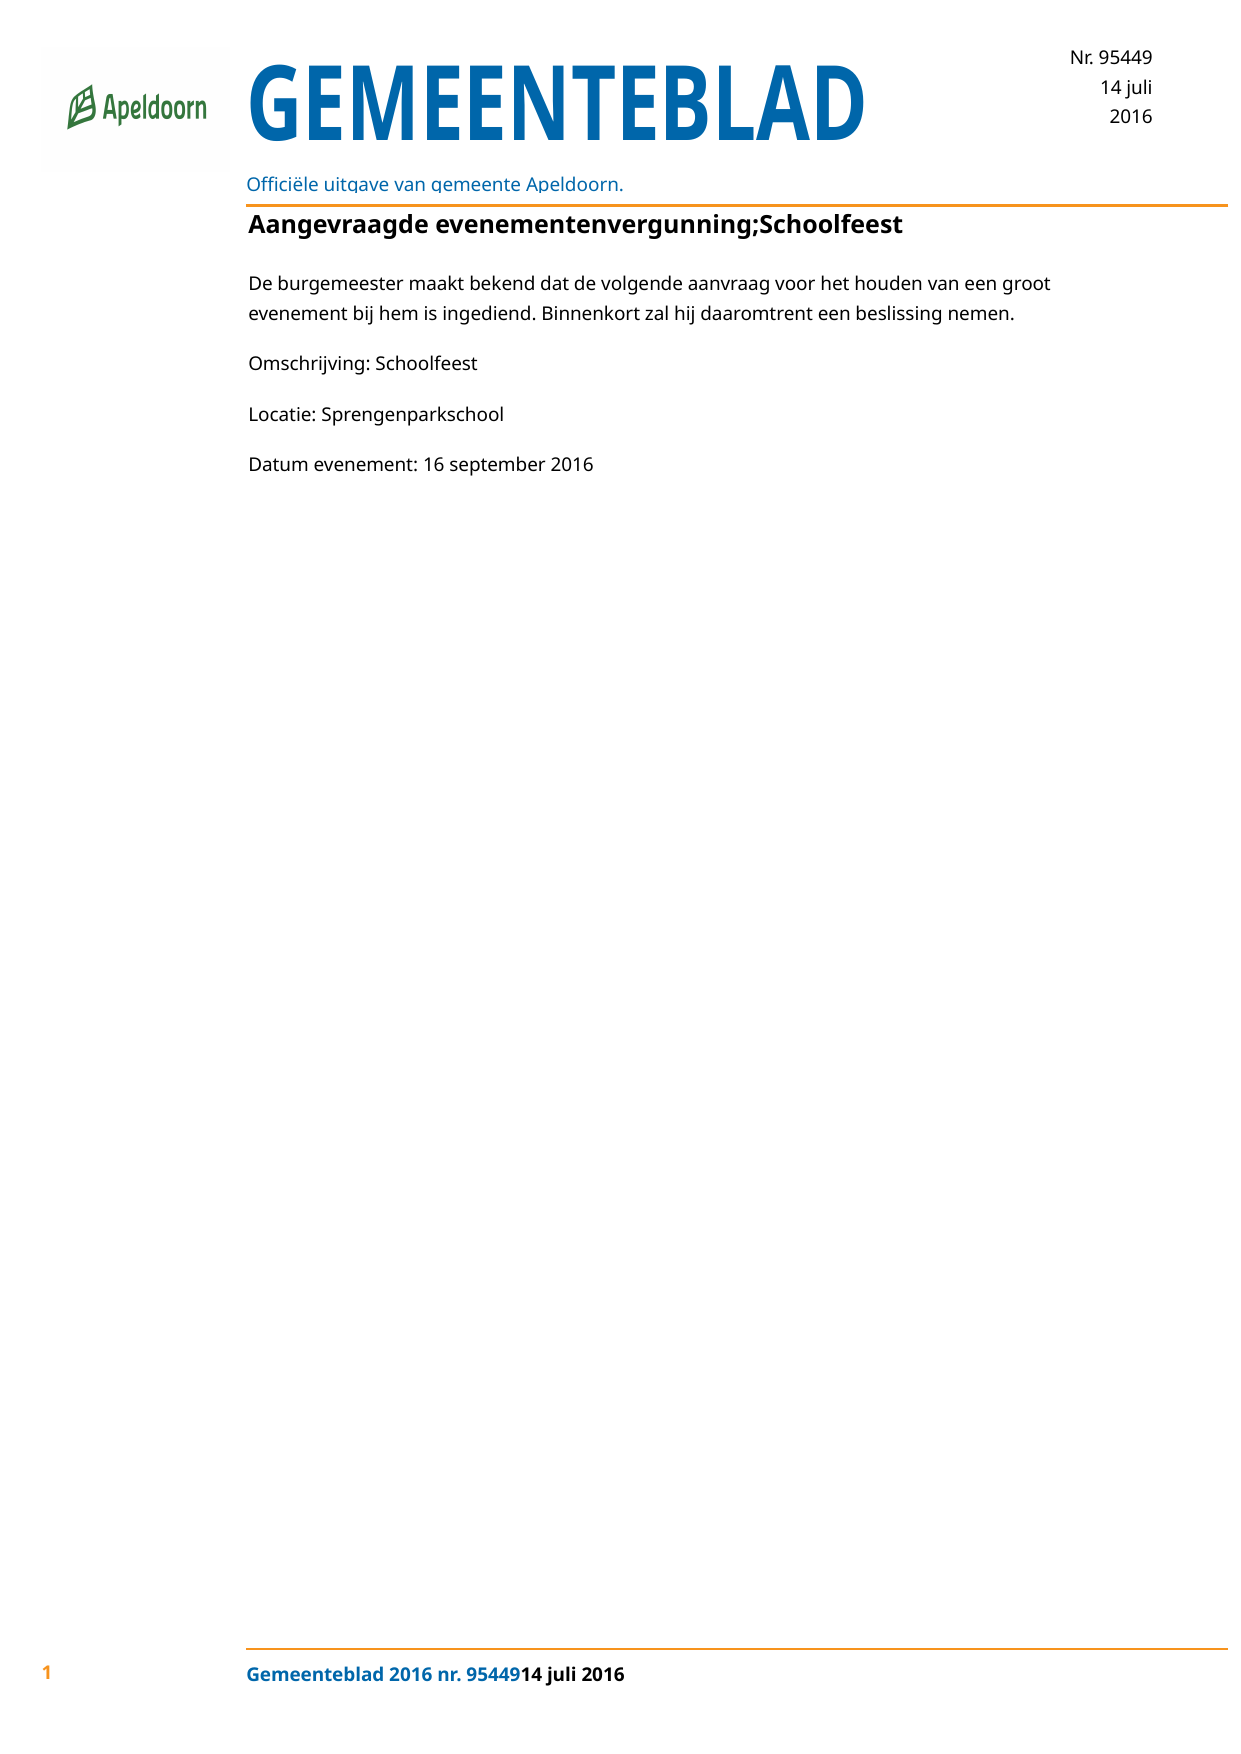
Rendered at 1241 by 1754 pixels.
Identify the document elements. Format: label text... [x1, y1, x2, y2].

text De burgemeester maakt bekend dat de volgende aanvraag voor het houden van een groot evenement bij hem is ingediend. Binnenkort zal hij daaromtrent een beslissing nemen. [248, 270, 1152, 326]
text Omschrijving: Schoolfeest [248, 350, 1152, 376]
text Aangevraagde evenementenvergunning;Schoolfeest [248, 207, 1152, 241]
text Datum evenement: 16 september 2016 [248, 451, 1152, 477]
text Locatie: Sprengenparkschool [248, 401, 1152, 426]
picture [41, 47, 231, 172]
